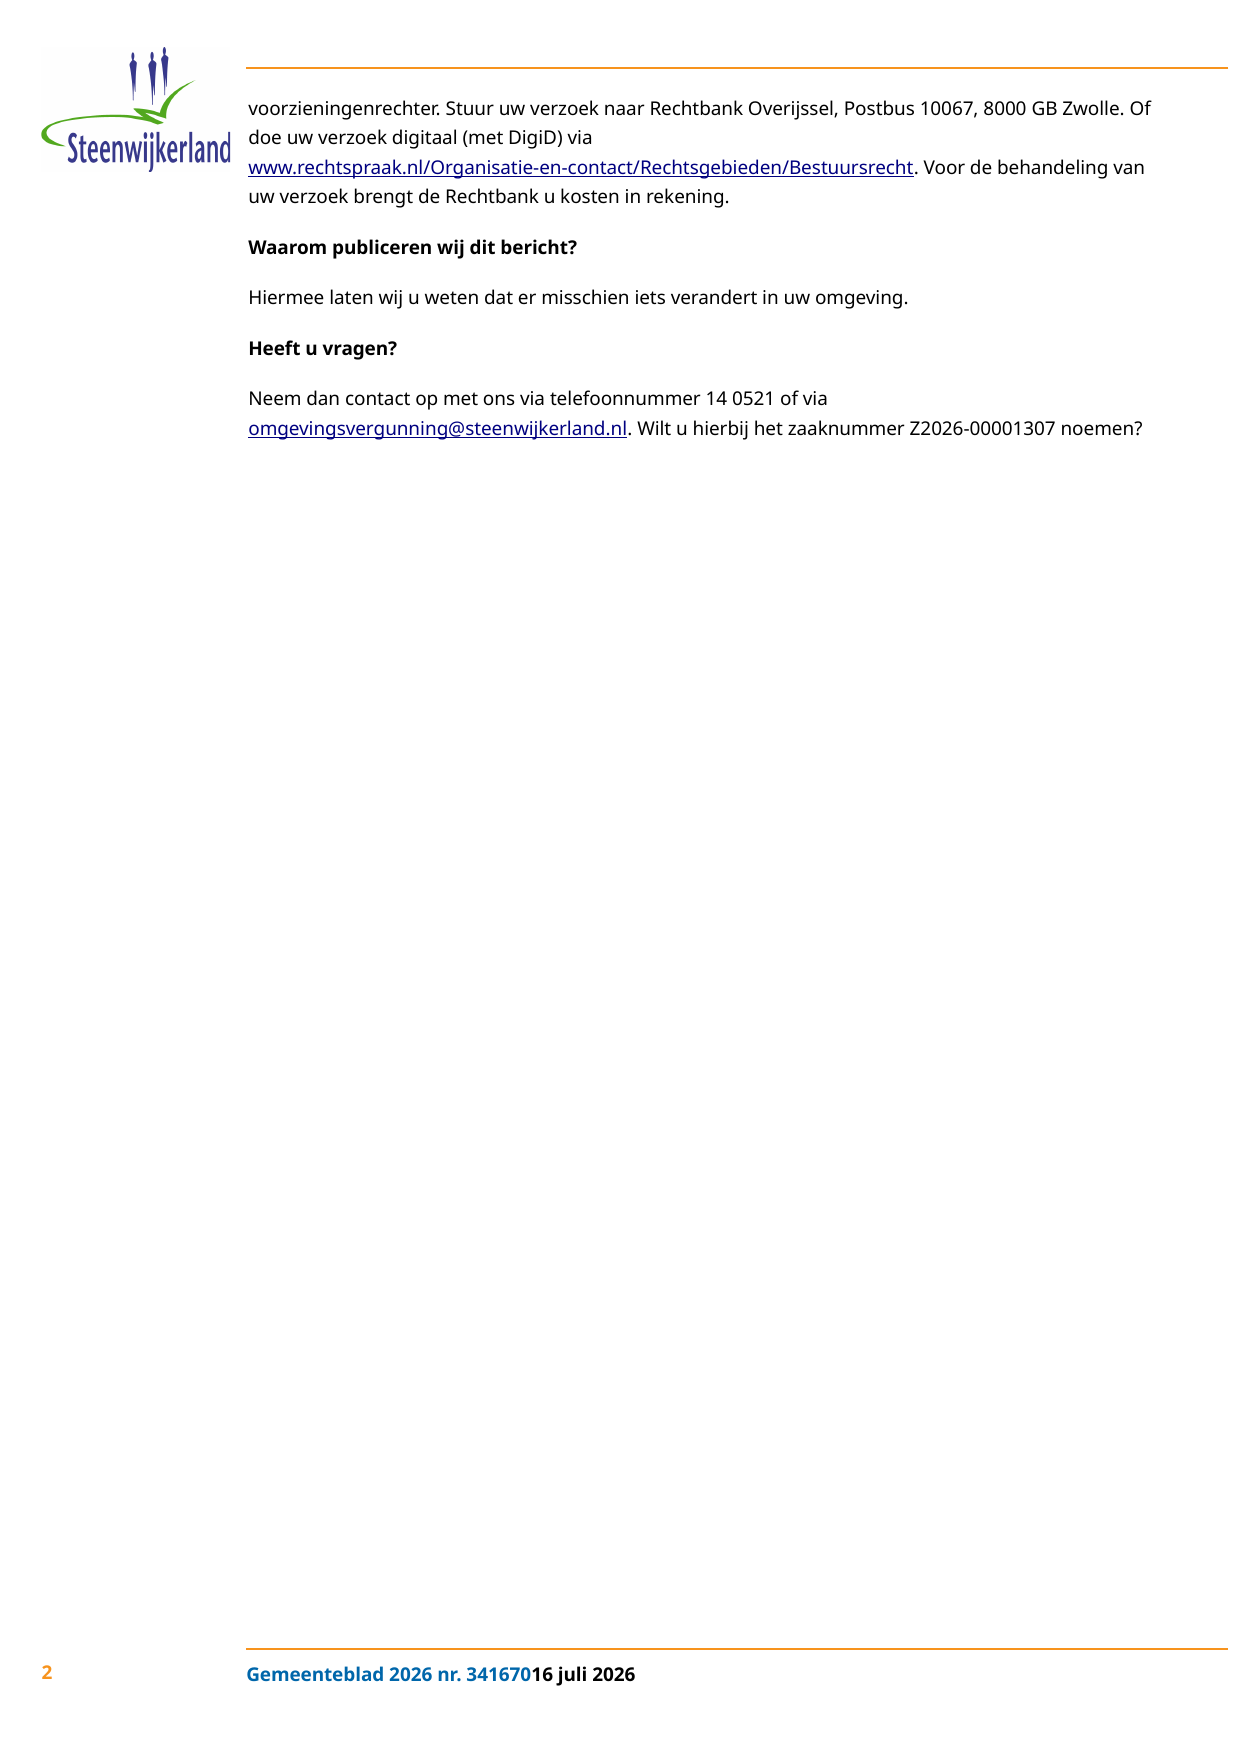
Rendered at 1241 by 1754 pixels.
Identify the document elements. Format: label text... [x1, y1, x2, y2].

text Heeft u vragen? [248, 335, 1152, 361]
picture [41, 47, 231, 172]
text voorzieningenrechter. Stuur uw verzoek naar Rechtbank Overijssel, Postbus 10067, 8000 GB Zwolle. Of doe uw verzoek digitaal (met DigiD) via www.rechtspraak.nl/Organisatie-en-contact/Rechtsgebieden/Bestuursrecht. Voor de behandeling van uw verzoek brengt de Rechtbank u kosten in rekening. [248, 95, 1152, 209]
text Waarom publiceren wij dit bericht? [248, 234, 1152, 260]
text Neem dan contact op met ons via telefoonnummer 14 0521 of via omgevingsvergunning@steenwijkerland.nl. Wilt u hierbij het zaaknummer Z2026-00001307 noemen? [248, 385, 1152, 441]
text Hiermee laten wij u weten dat er misschien iets verandert in uw omgeving. [248, 284, 1152, 310]
